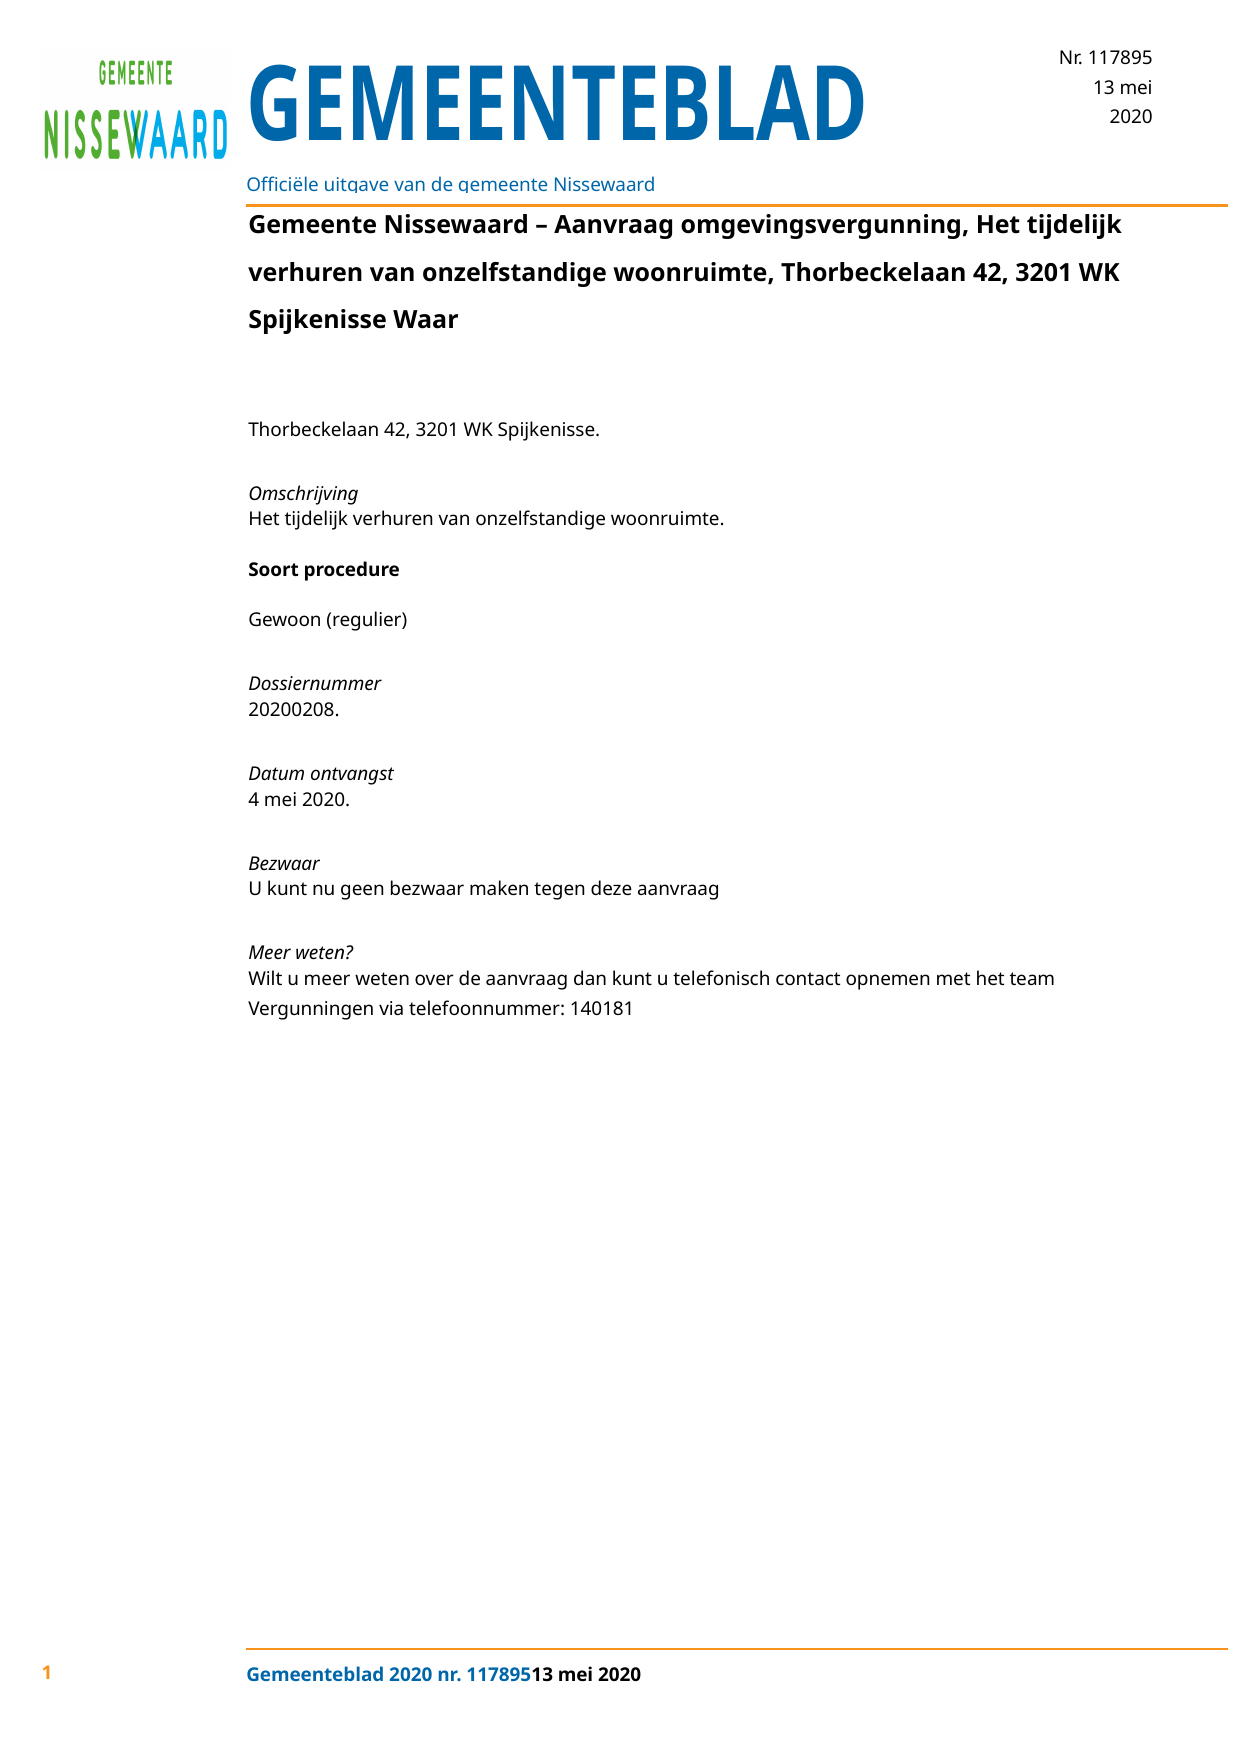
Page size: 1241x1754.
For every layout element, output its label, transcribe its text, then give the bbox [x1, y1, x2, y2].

text Soort procedure [248, 556, 1152, 582]
text Wilt u meer weten over de aanvraag dan kunt u telefonisch contact opnemen met het team Vergunningen via telefoonnummer: 140181 [248, 965, 1152, 1021]
picture [41, 47, 231, 172]
text Thorbeckelaan 42, 3201 WK Spijkenisse. [248, 416, 1152, 442]
text Bezwaar [248, 850, 1152, 876]
text U kunt nu geen bezwaar maken tegen deze aanvraag [248, 876, 1152, 901]
text Gemeente Nissewaard – Aanvraag omgevingsvergunning, Het tijdelijk verhuren van onzelfstandige woonruimte, Thorbeckelaan 42, 3201 WK Spijkenisse Waar [248, 207, 1152, 336]
text 4 mei 2020. [248, 786, 1152, 812]
text Dossiernummer [248, 670, 1152, 696]
text Omschrijving [248, 480, 1152, 506]
text Datum ontvangst [248, 760, 1152, 786]
text Meer weten? [248, 939, 1152, 965]
text Gewoon (regulier) [248, 606, 1152, 632]
text Het tijdelijk verhuren van onzelfstandige woonruimte. [248, 506, 1152, 531]
text 20200208. [248, 696, 1152, 722]
